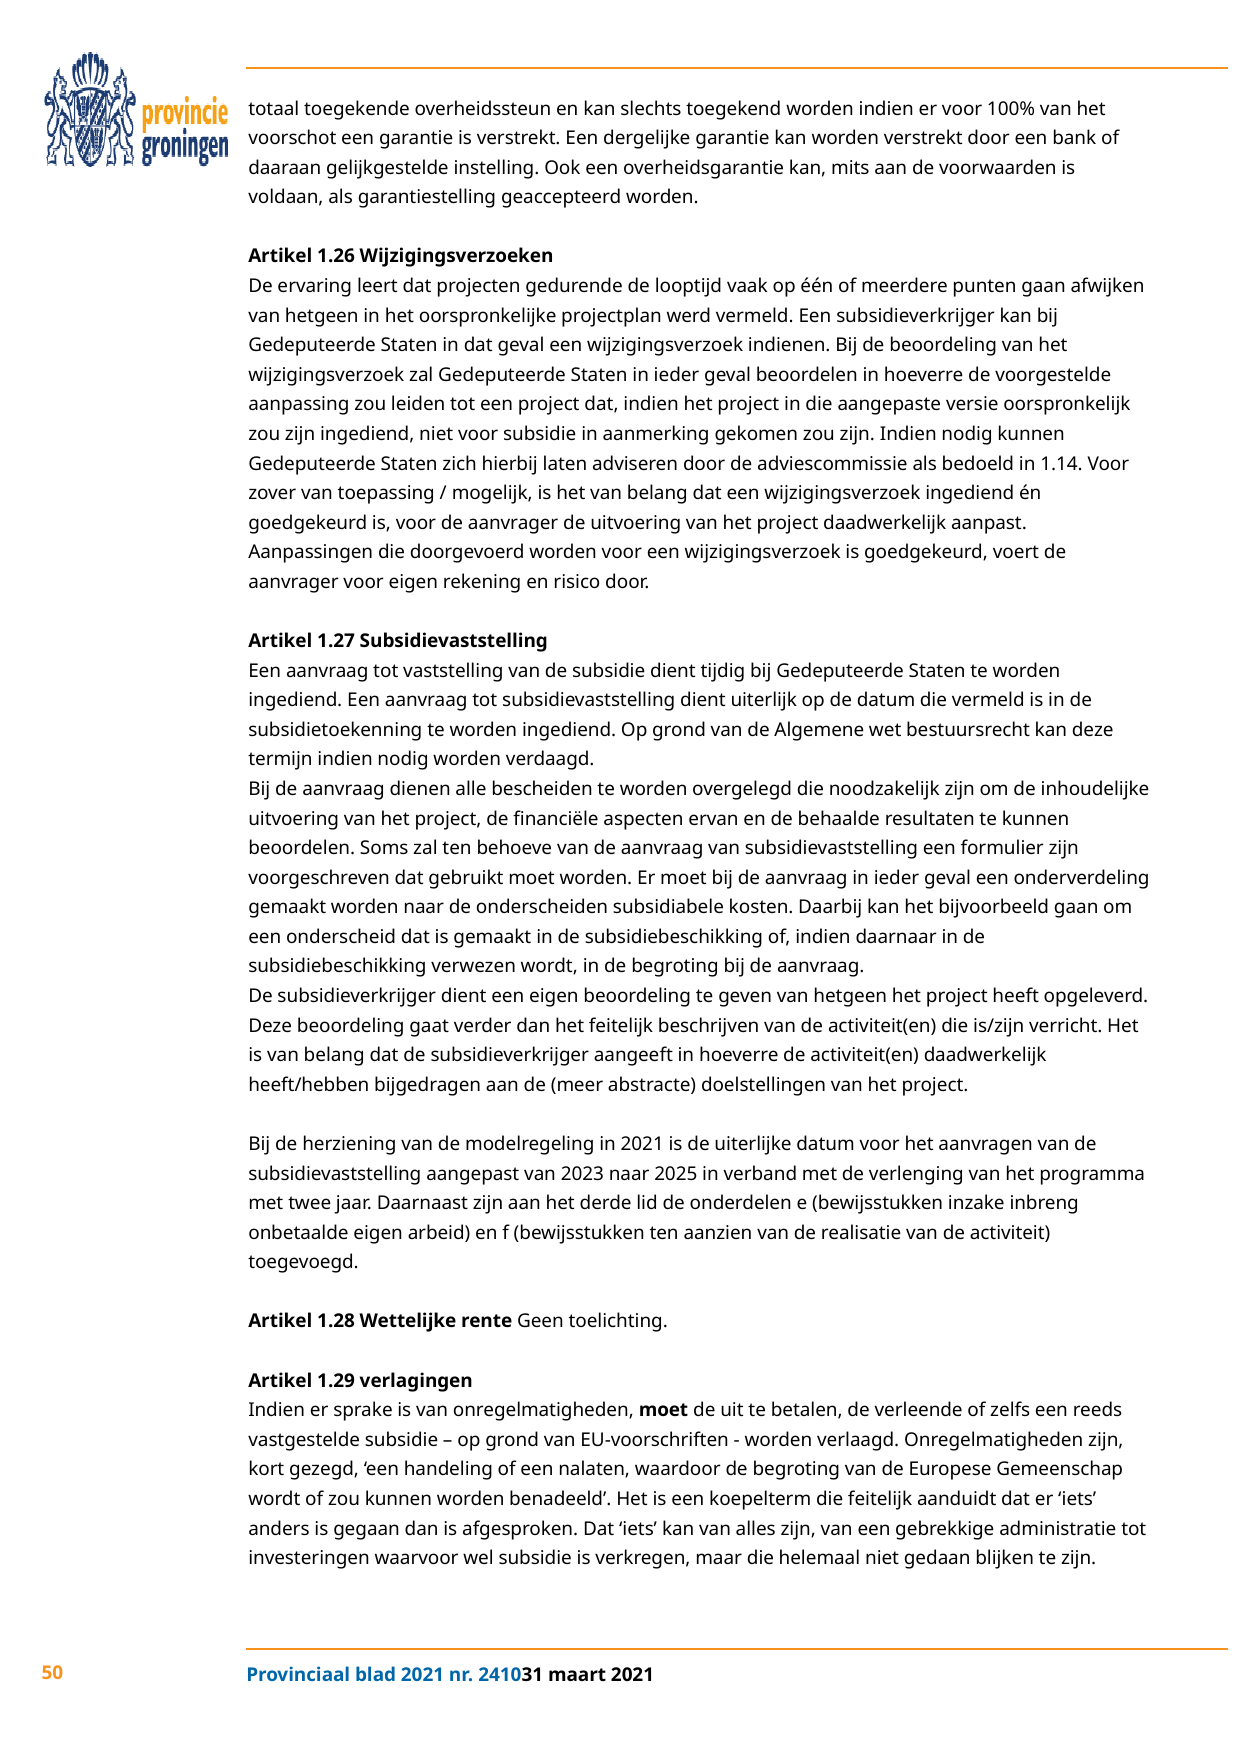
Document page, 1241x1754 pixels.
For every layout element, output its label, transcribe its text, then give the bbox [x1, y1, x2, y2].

text totaal toegekende overheidssteun en kan slechts toegekend worden indien er voor 100% van het voorschot een garantie is verstrekt. Een dergelijke garantie kan worden verstrekt door een bank of daaraan gelijkgestelde instelling. Ook een overheidsgarantie kan, mits aan de voorwaarden is voldaan, als garantiestelling geaccepteerd worden. [248, 95, 1152, 209]
text Indien er sprake is van onregelmatigheden, moet de uit te betalen, de verleende of zelfs een reeds vastgestelde subsidie – op grond van EU-voorschriften - worden verlaagd. Onregelmatigheden zijn, kort gezegd, ‘een handeling of een nalaten, waardoor de begroting van de Europese Gemeenschap wordt of zou kunnen worden benadeeld’. Het is een koepelterm die feitelijk aanduidt dat er ‘iets’ anders is gegaan dan is afgesproken. Dat ‘iets’ kan van alles zijn, van een gebrekkige administratie tot investeringen waarvoor wel subsidie is verkregen, maar die helemaal niet gedaan blijken te zijn. [248, 1396, 1152, 1570]
picture [41, 47, 231, 172]
text Bij de herziening van de modelregeling in 2021 is de uiterlijke datum voor het aanvragen van de subsidievaststelling aangepast van 2023 naar 2025 in verband met de verlenging van het programma met twee jaar. Daarnaast zijn aan het derde lid de onderdelen e (bewijsstukken inzake inbreng onbetaalde eigen arbeid) en f (bewijsstukken ten aanzien van de realisatie van de activiteit) toegevoegd. [248, 1130, 1152, 1274]
text Artikel 1.27 Subsidievaststelling [248, 627, 1152, 653]
text Artikel 1.28 Wettelijke rente Geen toelichting. [248, 1308, 1152, 1333]
text De ervaring leert dat projecten gedurende de looptijd vaak op één of meerdere punten gaan afwijken van hetgeen in het oorspronkelijke projectplan werd vermeld. Een subsidieverkrijger kan bij Gedeputeerde Staten in dat geval een wijzigingsverzoek indienen. Bij de beoordeling van het wijzigingsverzoek zal Gedeputeerde Staten in ieder geval beoordelen in hoeverre de voorgestelde aanpassing zou leiden tot een project dat, indien het project in die aangepaste versie oorspronkelijk zou zijn ingediend, niet voor subsidie in aanmerking gekomen zou zijn. Indien nodig kunnen Gedeputeerde Staten zich hierbij laten adviseren door de adviescommissie als bedoeld in 1.14. Voor zover van toepassing / mogelijk, is het van belang dat een wijzigingsverzoek ingediend én goedgekeurd is, voor de aanvrager de uitvoering van het project daadwerkelijk aanpast. Aanpassingen die doorgevoerd worden voor een wijzigingsverzoek is goedgekeurd, voert de aanvrager voor eigen rekening en risico door. [248, 272, 1152, 594]
text Artikel 1.29 verlagingen [248, 1367, 1152, 1393]
text De subsidieverkrijger dient een eigen beoordeling te geven van hetgeen het project heeft opgeleverd. Deze beoordeling gaat verder dan het feitelijk beschrijven van de activiteit(en) die is/zijn verricht. Het is van belang dat de subsidieverkrijger aangeeft in hoeverre de activiteit(en) daadwerkelijk heeft/hebben bijgedragen aan de (meer abstracte) doelstellingen van het project. [248, 982, 1152, 1097]
text Een aanvraag tot vaststelling van de subsidie dient tijdig bij Gedeputeerde Staten te worden ingediend. Een aanvraag tot subsidievaststelling dient uiterlijk op de datum die vermeld is in de subsidietoekenning te worden ingediend. Op grond van de Algemene wet bestuursrecht kan deze termijn indien nodig worden verdaagd. [248, 657, 1152, 771]
text Artikel 1.26 Wijzigingsverzoeken [248, 243, 1152, 268]
text Bij de aanvraag dienen alle bescheiden te worden overgelegd die noodzakelijk zijn om de inhoudelijke uitvoering van het project, de financiële aspecten ervan en de behaalde resultaten te kunnen beoordelen. Soms zal ten behoeve van de aanvraag van subsidievaststelling een formulier zijn voorgeschreven dat gebruikt moet worden. Er moet bij de aanvraag in ieder geval een onderverdeling gemaakt worden naar de onderscheiden subsidiabele kosten. Daarbij kan het bijvoorbeeld gaan om een onderscheid dat is gemaakt in de subsidiebeschikking of, indien daarnaar in de subsidiebeschikking verwezen wordt, in de begroting bij de aanvraag. [248, 775, 1152, 978]
